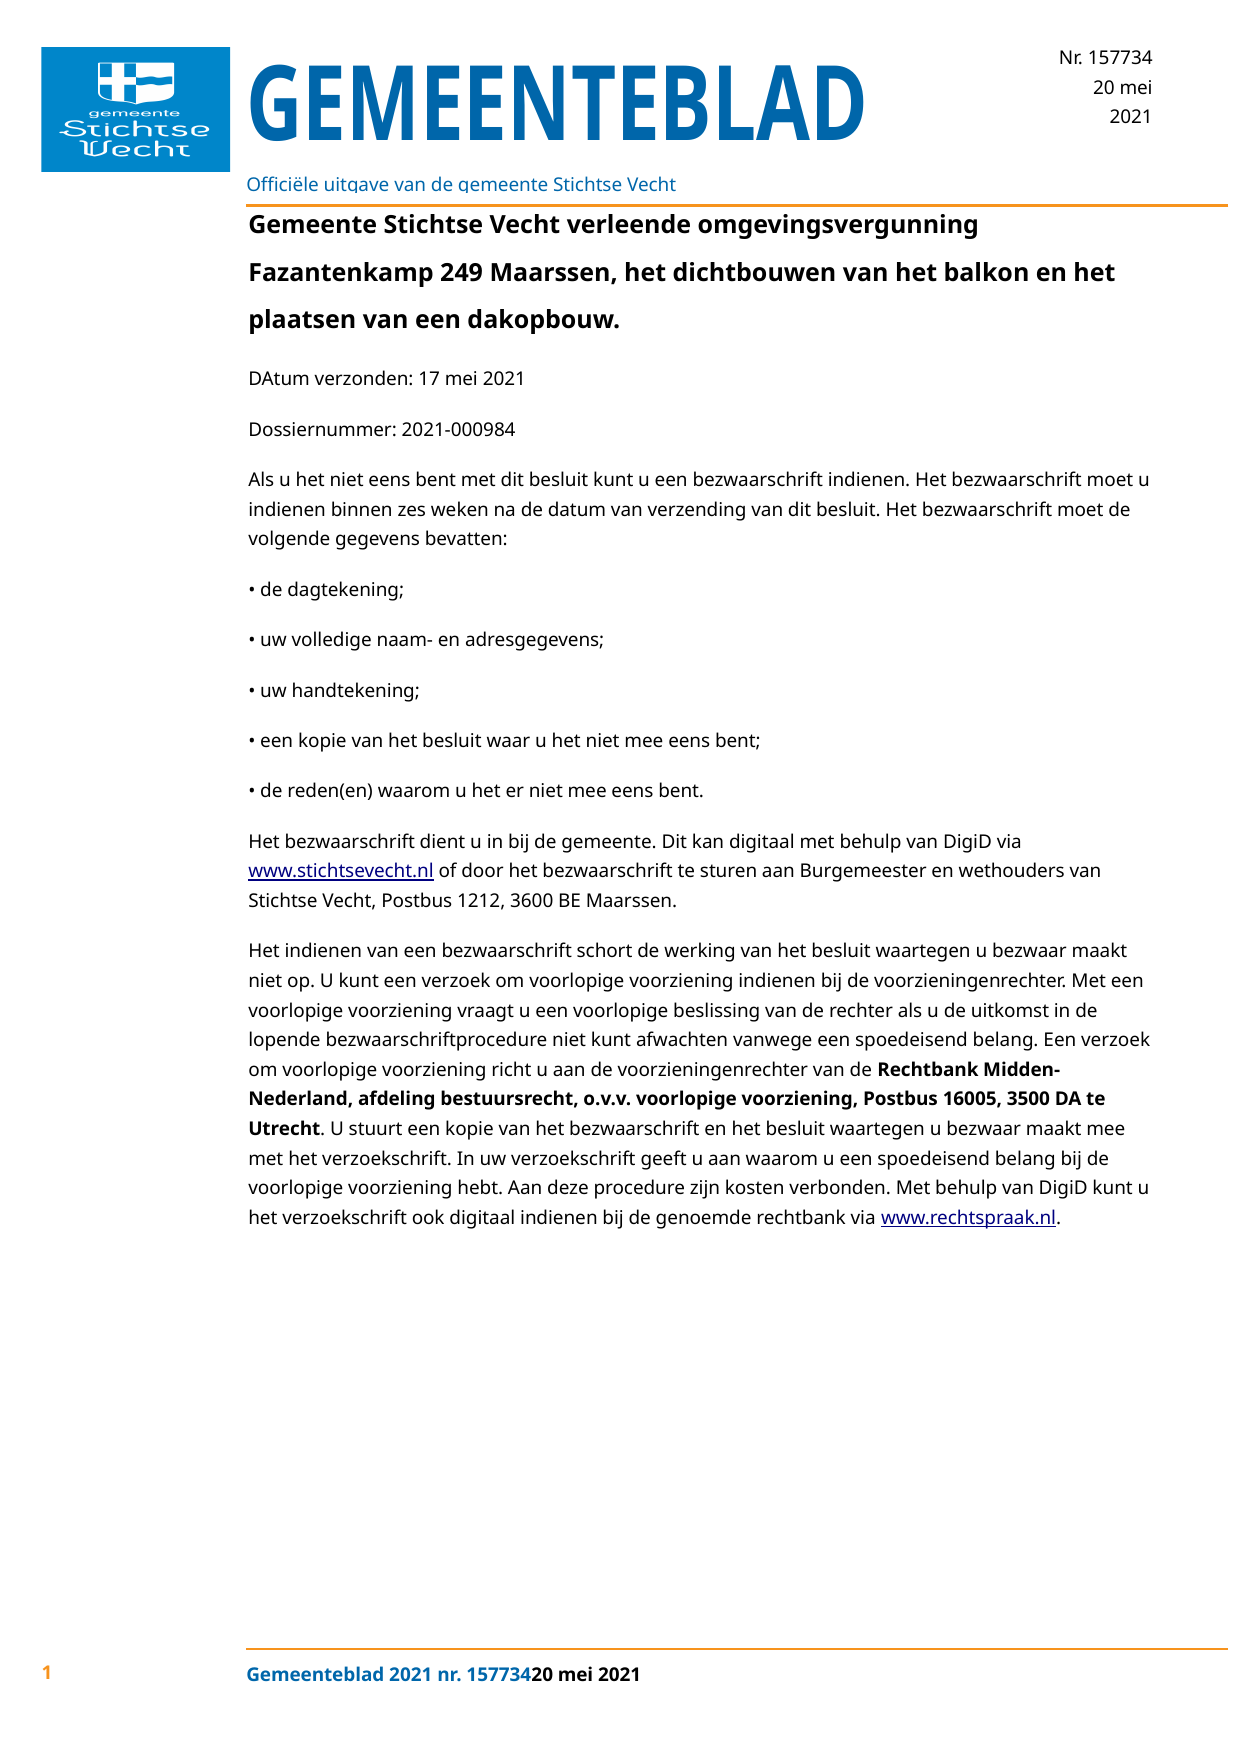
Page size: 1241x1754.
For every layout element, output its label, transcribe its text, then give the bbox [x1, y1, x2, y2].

text • de reden(en) waarom u het er niet mee eens bent. [248, 778, 1152, 803]
picture [137, 63, 174, 103]
picture [99, 63, 135, 101]
text Als u het niet eens bent met dit besluit kunt u een bezwaarschrift indienen. Het bezwaarschrift moet u indienen binnen zes weken na de datum van verzending van dit besluit. Het bezwaarschrift moet de volgende gegevens bevatten: [248, 466, 1152, 551]
text Dossiernummer: 2021-000984 [248, 416, 1152, 442]
text DAtum verzonden: 17 mei 2021 [248, 366, 1152, 391]
text Het indienen van een bezwaarschrift schort de werking van het besluit waartegen u bezwaar maakt niet op. U kunt een verzoek om voorlopige voorziening indienen bij de voorzieningenrechter. Met een voorlopige voorziening vraagt u een voorlopige beslissing van de rechter als u de uitkomst in de lopende bezwaarschriftprocedure niet kunt afwachten vanwege een spoedeisend belang. Een verzoek om voorlopige voorziening richt u aan de voorzieningenrechter van de Rechtbank Midden-Nederland, afdeling bestuursrecht, o.v.v. voorlopige voorziening, Postbus 16005, 3500 DA te Utrecht. U stuurt een kopie van het bezwaarschrift en het besluit waartegen u bezwaar maakt mee met het verzoekschrift. In uw verzoekschrift geeft u aan waarom u een spoedeisend belang bij de voorlopige voorziening hebt. Aan deze procedure zijn kosten verbonden. Met behulp van DigiD kunt u het verzoekschrift ook digitaal indienen bij de genoemde rechtbank via www.rechtspraak.nl. [248, 938, 1152, 1229]
text • uw handtekening; [248, 677, 1152, 702]
text • uw volledige naam- en adresgegevens; [248, 626, 1152, 652]
text • een kopie van het besluit waar u het niet mee eens bent; [248, 727, 1152, 753]
text Gemeente Stichtse Vecht verleende omgevingsvergunning Fazantenkamp 249 Maarssen, het dichtbouwen van het balkon en het plaatsen van een dakopbouw. [248, 207, 1152, 336]
text Het bezwaarschrift dient u in bij de gemeente. Dit kan digitaal met behulp van DigiD via www.stichtsevecht.nl of door het bezwaarschrift te sturen aan Burgemeester en wethouders van Stichtse Vecht, Postbus 1212, 3600 BE Maarssen. [248, 828, 1152, 913]
text • de dagtekening; [248, 576, 1152, 602]
